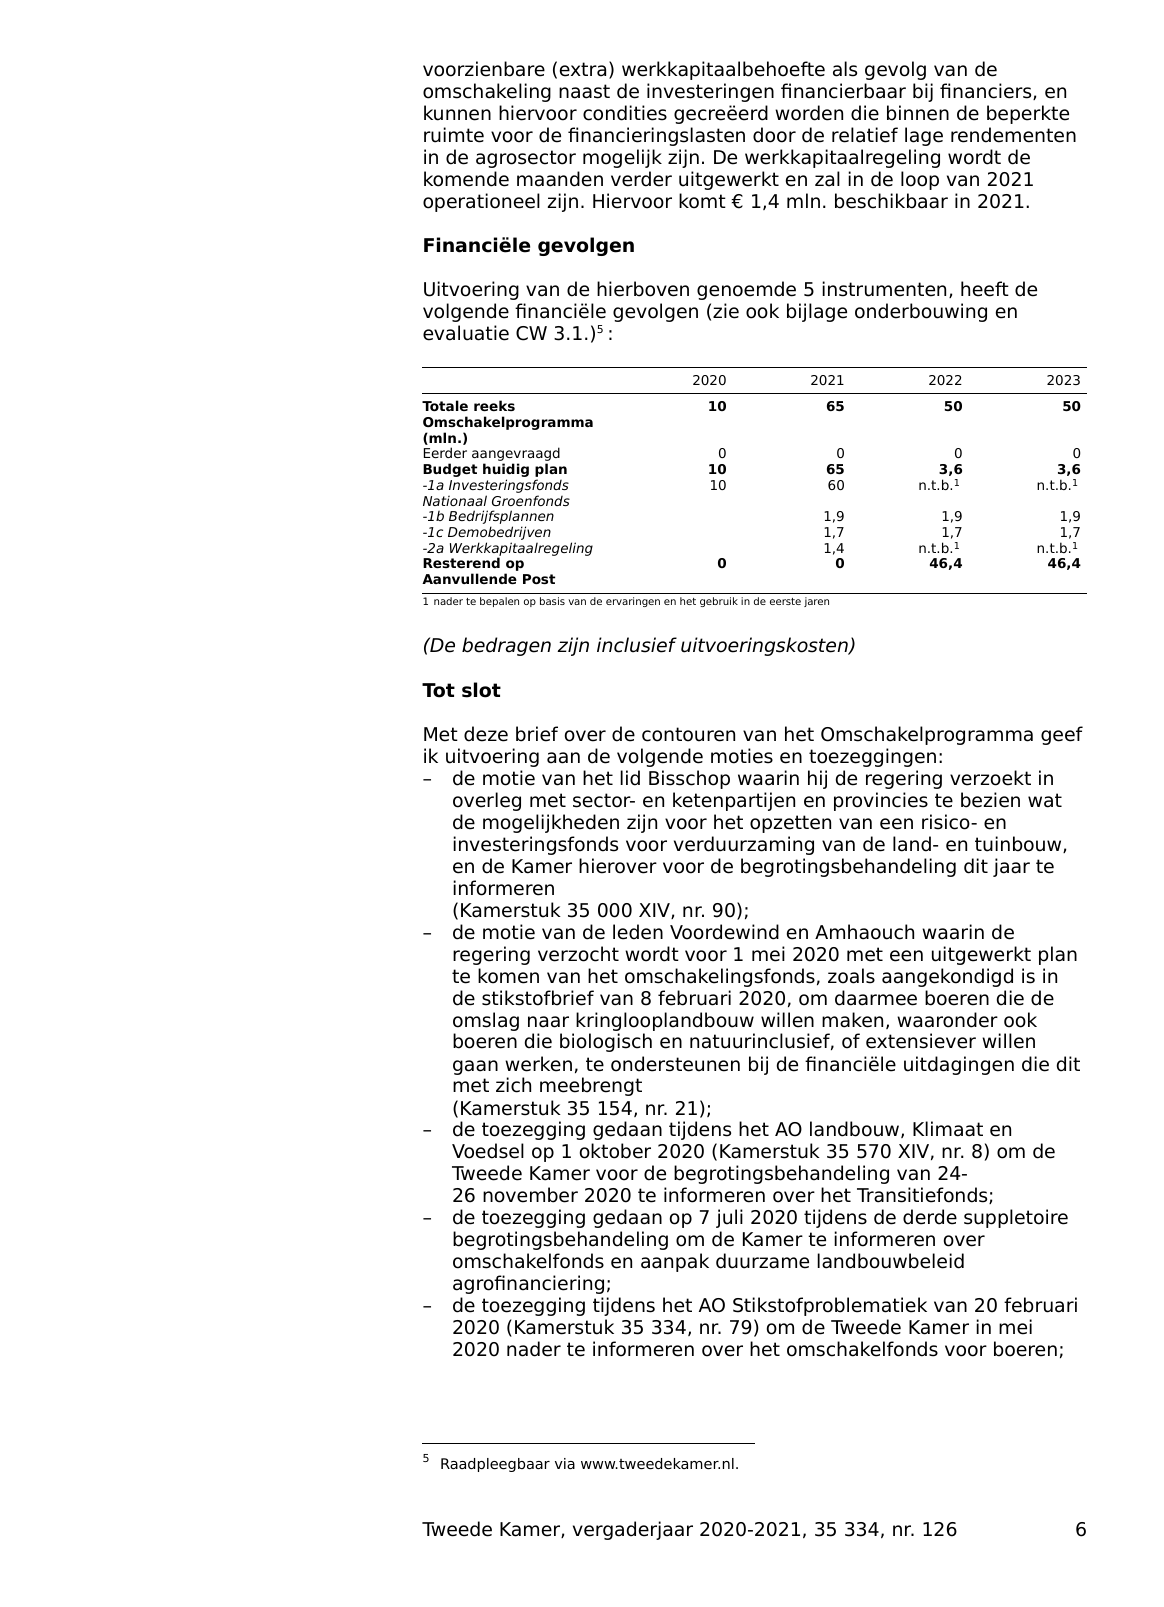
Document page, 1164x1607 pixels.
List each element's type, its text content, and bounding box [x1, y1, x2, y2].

table_cell 0 [732, 556, 850, 592]
text – de motie van het lid Bisschop waarin hij de regering verzoekt in overleg met sector- en ketenpartijen en provincies te bezien wat de mogelijkheden zijn voor het opzetten van een risico- en investeringsfonds voor verduurzaming van de land- en tuinbouw, en de Kamer hierover voor de begrotingsbehandeling dit jaar te informeren [422, 768, 1087, 899]
table_cell 3,6 [969, 462, 1087, 478]
table_cell 46,4 [969, 556, 1087, 592]
table_cell 1,9 [850, 509, 968, 525]
table_cell [614, 525, 732, 541]
text Raadpleegbaar via www.tweedekamer.nl. [422, 1452, 1087, 1474]
table_header 2022 [850, 368, 968, 393]
table_cell n.t.b.1 [850, 541, 968, 556]
text voorzienbare (extra) werkkapitaalbehoefte als gevolg van de omschakeling naast de investeringen financierbaar bij financiers, en kunnen hiervoor condities gecreëerd worden die binnen de beperkte ruimte voor de financieringslasten door de relatief lage rendementen in de agrosector mogelijk zijn. De werkkapitaalregeling wordt de komende maanden verder uitgewerkt en zal in de loop van 2021 operationeel zijn. Hiervoor komt € 1,4 mln. beschikbaar in 2021. [422, 59, 1087, 213]
table_cell 0 [614, 556, 732, 592]
table_cell 10 [614, 462, 732, 478]
text – de toezegging gedaan op 7 juli 2020 tijdens de derde suppletoire begrotingsbehandeling om de Kamer te informeren over omschakelfonds en aanpak duurzame landbouwbeleid agrofinanciering; [422, 1207, 1087, 1295]
table_cell Eerder aangevraagd [422, 446, 614, 462]
subtitle Tot slot [422, 679, 1087, 702]
table_cell 60 [732, 478, 850, 509]
table_cell -1c Demobedrijven [422, 525, 614, 541]
text (Kamerstuk 35 000 XIV, nr. 90); [452, 899, 1087, 922]
table_cell 65 [732, 462, 850, 478]
table_cell 10 [614, 394, 732, 446]
table_cell Budget huidig plan [422, 462, 614, 478]
table_cell 50 [969, 394, 1087, 446]
table_cell 46,4 [850, 556, 968, 592]
table_cell -1a Investeringsfonds Nationaal Groenfonds [422, 478, 614, 509]
table_cell n.t.b.1 [969, 541, 1087, 556]
table_cell 1,7 [850, 525, 968, 541]
table_cell 65 [732, 394, 850, 446]
table_cell -1b Bedrijfsplannen [422, 509, 614, 525]
table_cell 1,7 [969, 525, 1087, 541]
table_cell 0 [732, 446, 850, 462]
table_cell 10 [614, 478, 732, 509]
table_cell -2a Werkkapitaalregeling [422, 541, 614, 556]
text – de toezegging tijdens het AO Stikstofproblematiek van 20 februari 2020 (Kamerstuk 35 334, nr. 79) om de Tweede Kamer in mei 2020 nader te informeren over het omschakelfonds voor boeren; [422, 1295, 1087, 1361]
table_cell 0 [969, 446, 1087, 462]
table_header [422, 368, 614, 393]
subtitle (De bedragen zijn inclusief uitvoeringskosten) [422, 635, 1087, 657]
text Uitvoering van de hierboven genoemde 5 instrumenten, heeft de volgende financiële gevolgen (zie ook bijlage onderbouwing en evaluatie CW 3.1.): [422, 279, 1087, 345]
table_header 2021 [732, 368, 850, 393]
table_cell 1,7 [732, 525, 850, 541]
text Met deze brief over de contouren van het Omschakelprogramma geef ik uitvoering aan de volgende moties en toezeggingen: [422, 724, 1087, 768]
table_cell [614, 509, 732, 525]
table_cell 50 [850, 394, 968, 446]
table_cell 1 nader te bepalen op basis van de ervaringen en het gebruik in de eerste jaren [422, 594, 1087, 613]
text – de toezegging gedaan tijdens het AO landbouw, Klimaat en Voedsel op 1 oktober 2020 (Kamerstuk 35 570 XIV, nr. 8) om de Tweede Kamer voor de begrotingsbehandeling van 24-26 november 2020 te informeren over het Transitiefonds; [422, 1119, 1087, 1207]
table_cell n.t.b.1 [969, 478, 1087, 509]
table_cell 0 [614, 446, 732, 462]
table_header 2023 [969, 368, 1087, 393]
table_cell 1,9 [969, 509, 1087, 525]
table_header 2020 [614, 368, 732, 393]
table_cell Totale reeks Omschakelprogramma (mln.) [422, 394, 614, 446]
table_cell n.t.b.1 [850, 478, 968, 509]
table_cell Resterend op Aanvullende Post [422, 556, 614, 592]
table_cell [614, 541, 732, 556]
text (Kamerstuk 35 154, nr. 21); [452, 1097, 1087, 1119]
table_cell 1,4 [732, 541, 850, 556]
table_cell 1,9 [732, 509, 850, 525]
text – de motie van de leden Voordewind en Amhaouch waarin de regering verzocht wordt voor 1 mei 2020 met een uitgewerkt plan te komen van het omschakelingsfonds, zoals aangekondigd is in de stikstofbrief van 8 februari 2020, om daarmee boeren die de omslag naar kringlooplandbouw willen maken, waaronder ook boeren die biologisch en natuurinclusief, of extensiever willen gaan werken, te ondersteunen bij de financiële uitdagingen die dit met zich meebrengt [422, 922, 1087, 1097]
table_cell 0 [850, 446, 968, 462]
subtitle Financiële gevolgen [422, 235, 1087, 257]
table_cell 3,6 [850, 462, 968, 478]
